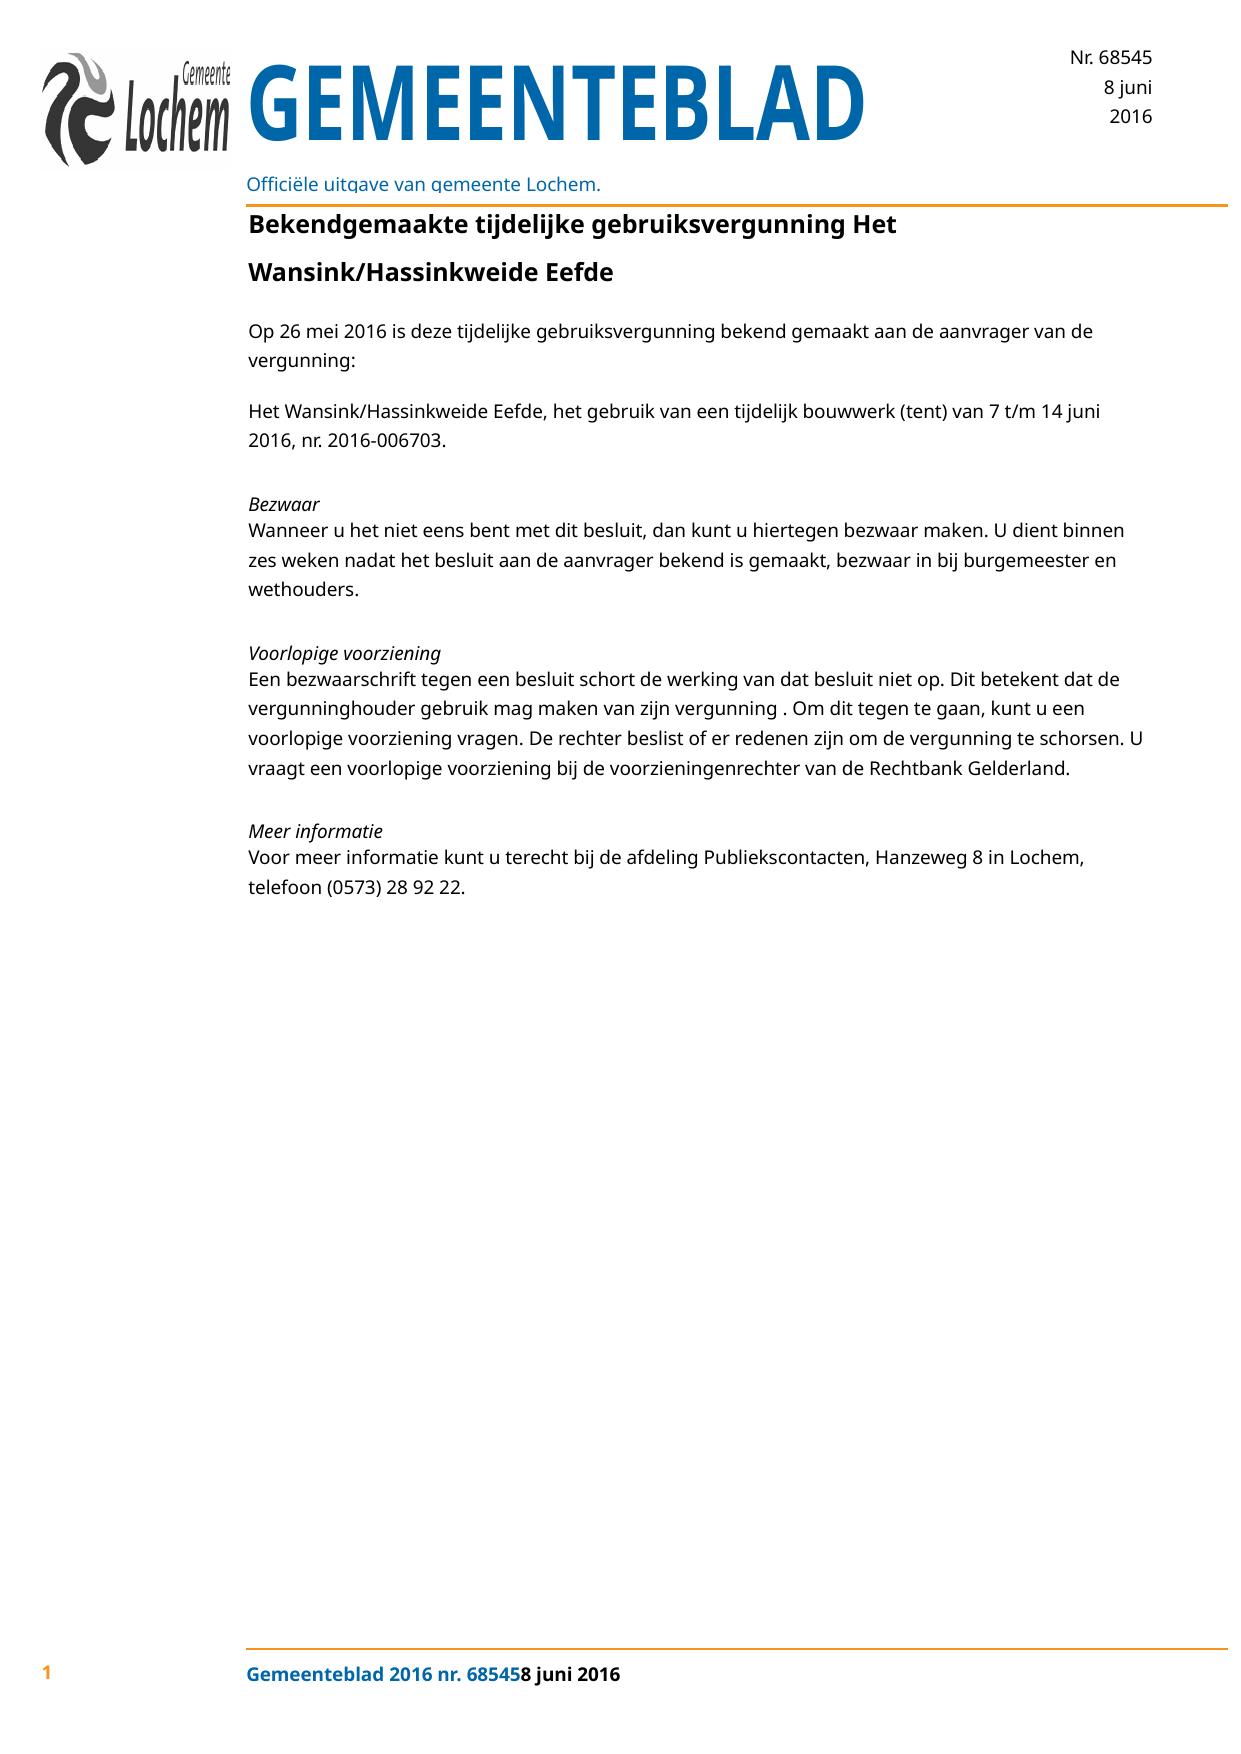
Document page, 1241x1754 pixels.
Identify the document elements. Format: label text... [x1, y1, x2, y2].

text Bezwaar [248, 491, 1152, 517]
text Voor meer informatie kunt u terecht bij de afdeling Publiekscontacten, Hanzeweg 8 in Lochem, telefoon (0573) 28 92 22. [248, 844, 1152, 900]
text Op 26 mei 2016 is deze tijdelijke gebruiksvergunning bekend gemaakt aan de aanvrager van de vergunning: [248, 318, 1152, 373]
text Voorlopige voorziening [248, 640, 1152, 666]
picture [41, 47, 231, 172]
text Een bezwaarschrift tegen een besluit schort de werking van dat besluit niet op. Dit betekent dat de vergunninghouder gebruik mag maken van zijn vergunning . Om dit tegen te gaan, kunt u een voorlopige voorziening vragen. De rechter beslist of er redenen zijn om de vergunning te schorsen. U vraagt een voorlopige voorziening bij de voorzieningenrechter van de Rechtbank Gelderland. [248, 666, 1152, 781]
text Meer informatie [248, 819, 1152, 844]
text Het Wansink/Hassinkweide Eefde, het gebruik van een tijdelijk bouwwerk (tent) van 7 t/m 14 juni 2016, nr. 2016-006703. [248, 398, 1152, 453]
text Bekendgemaakte tijdelijke gebruiksvergunning Het Wansink/Hassinkweide Eefde [248, 207, 1152, 288]
text Wanneer u het niet eens bent met dit besluit, dan kunt u hiertegen bezwaar maken. U dient binnen zes weken nadat het besluit aan de aanvrager bekend is gemaakt, bezwaar in bij burgemeester en wethouders. [248, 517, 1152, 602]
